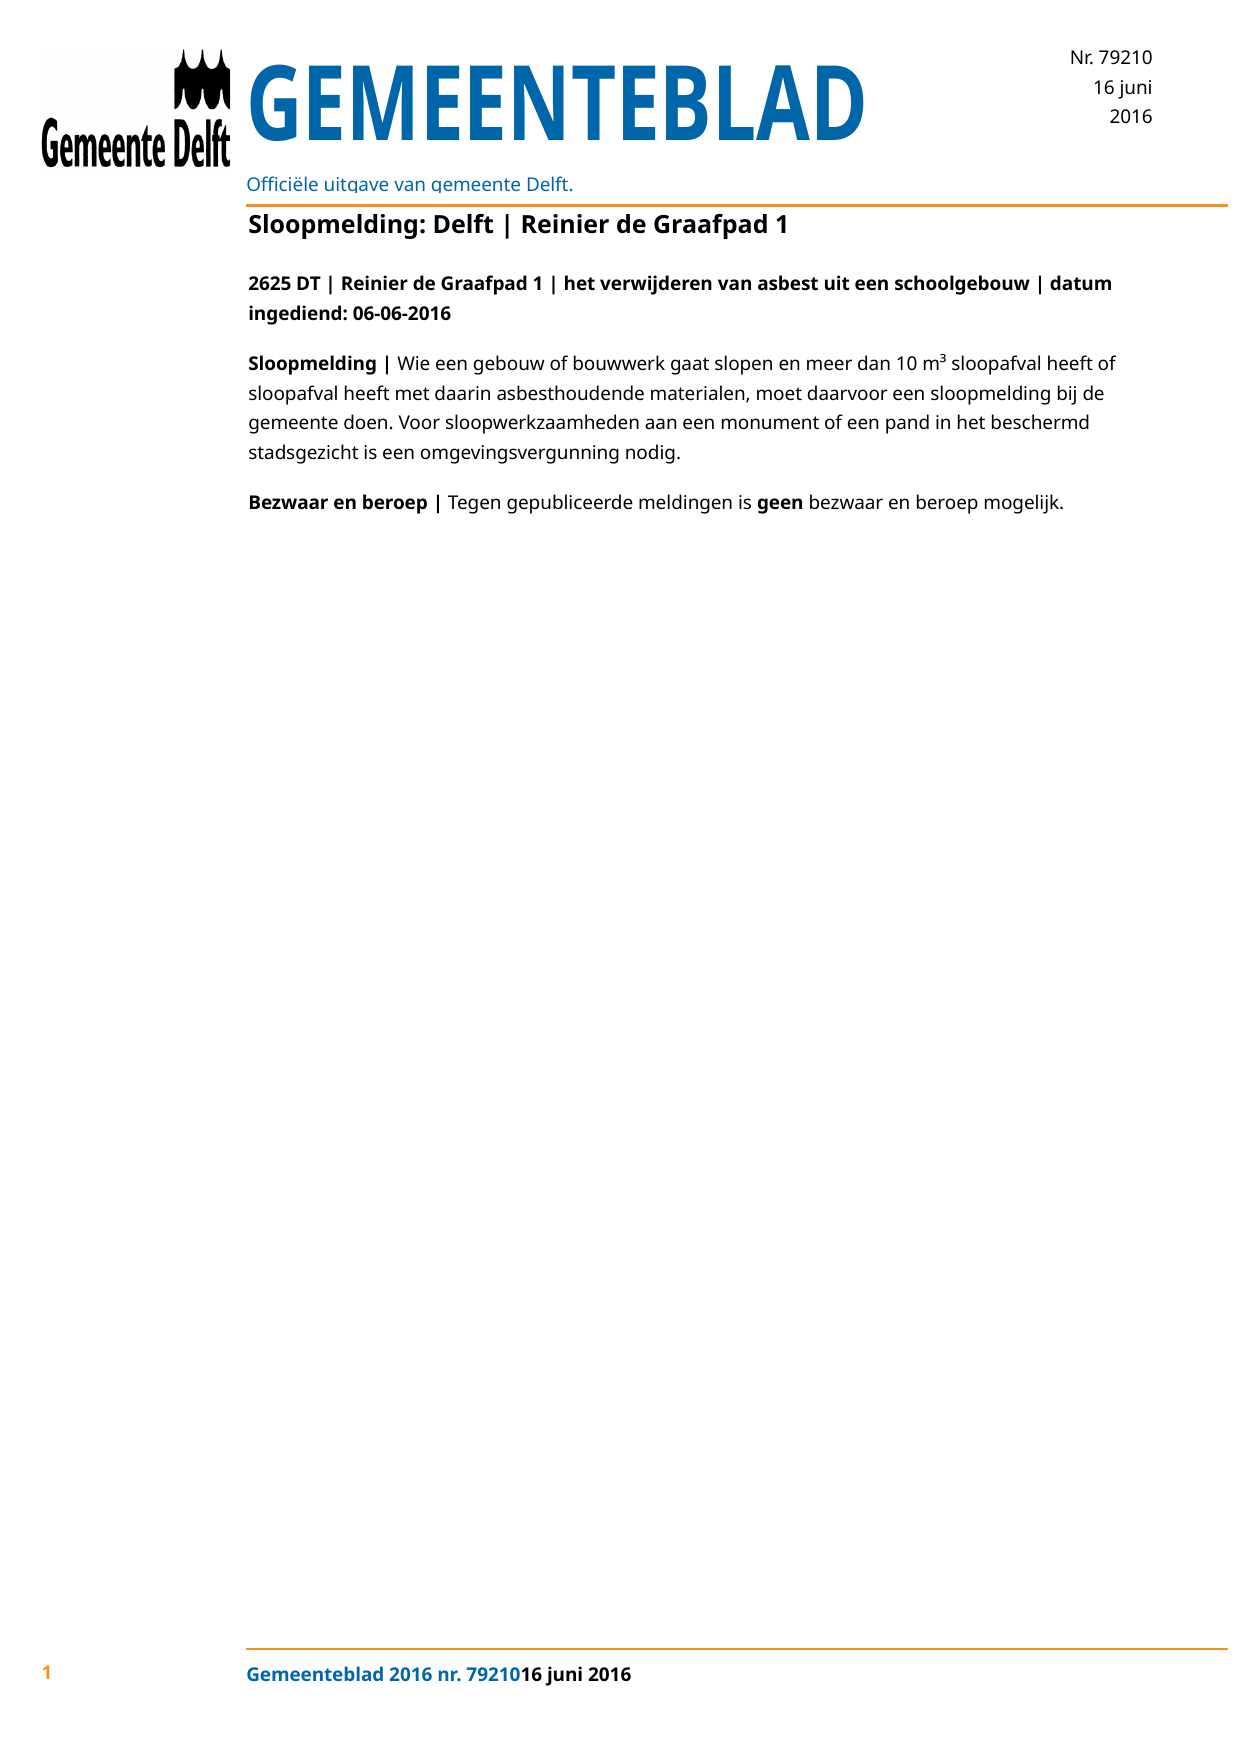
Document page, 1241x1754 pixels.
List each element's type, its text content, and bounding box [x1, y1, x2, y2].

text 2625 DT | Reinier de Graafpad 1 | het verwijderen van asbest uit een schoolgebouw | datum ingediend: 06-06-2016 [248, 270, 1152, 326]
text Bezwaar en beroep | Tegen gepubliceerde meldingen is geen bezwaar en beroep mogelijk. [248, 489, 1152, 515]
text Sloopmelding: Delft | Reinier de Graafpad 1 [248, 207, 1152, 241]
picture [41, 47, 231, 172]
text Sloopmelding | Wie een gebouw of bouwwerk gaat slopen en meer dan 10 m³ sloopafval heeft of sloopafval heeft met daarin asbesthoudende materialen, moet daarvoor een sloopmelding bij de gemeente doen. Voor sloopwerkzaamheden aan een monument of een pand in het beschermd stadsgezicht is een omgevingsvergunning nodig. [248, 350, 1152, 465]
